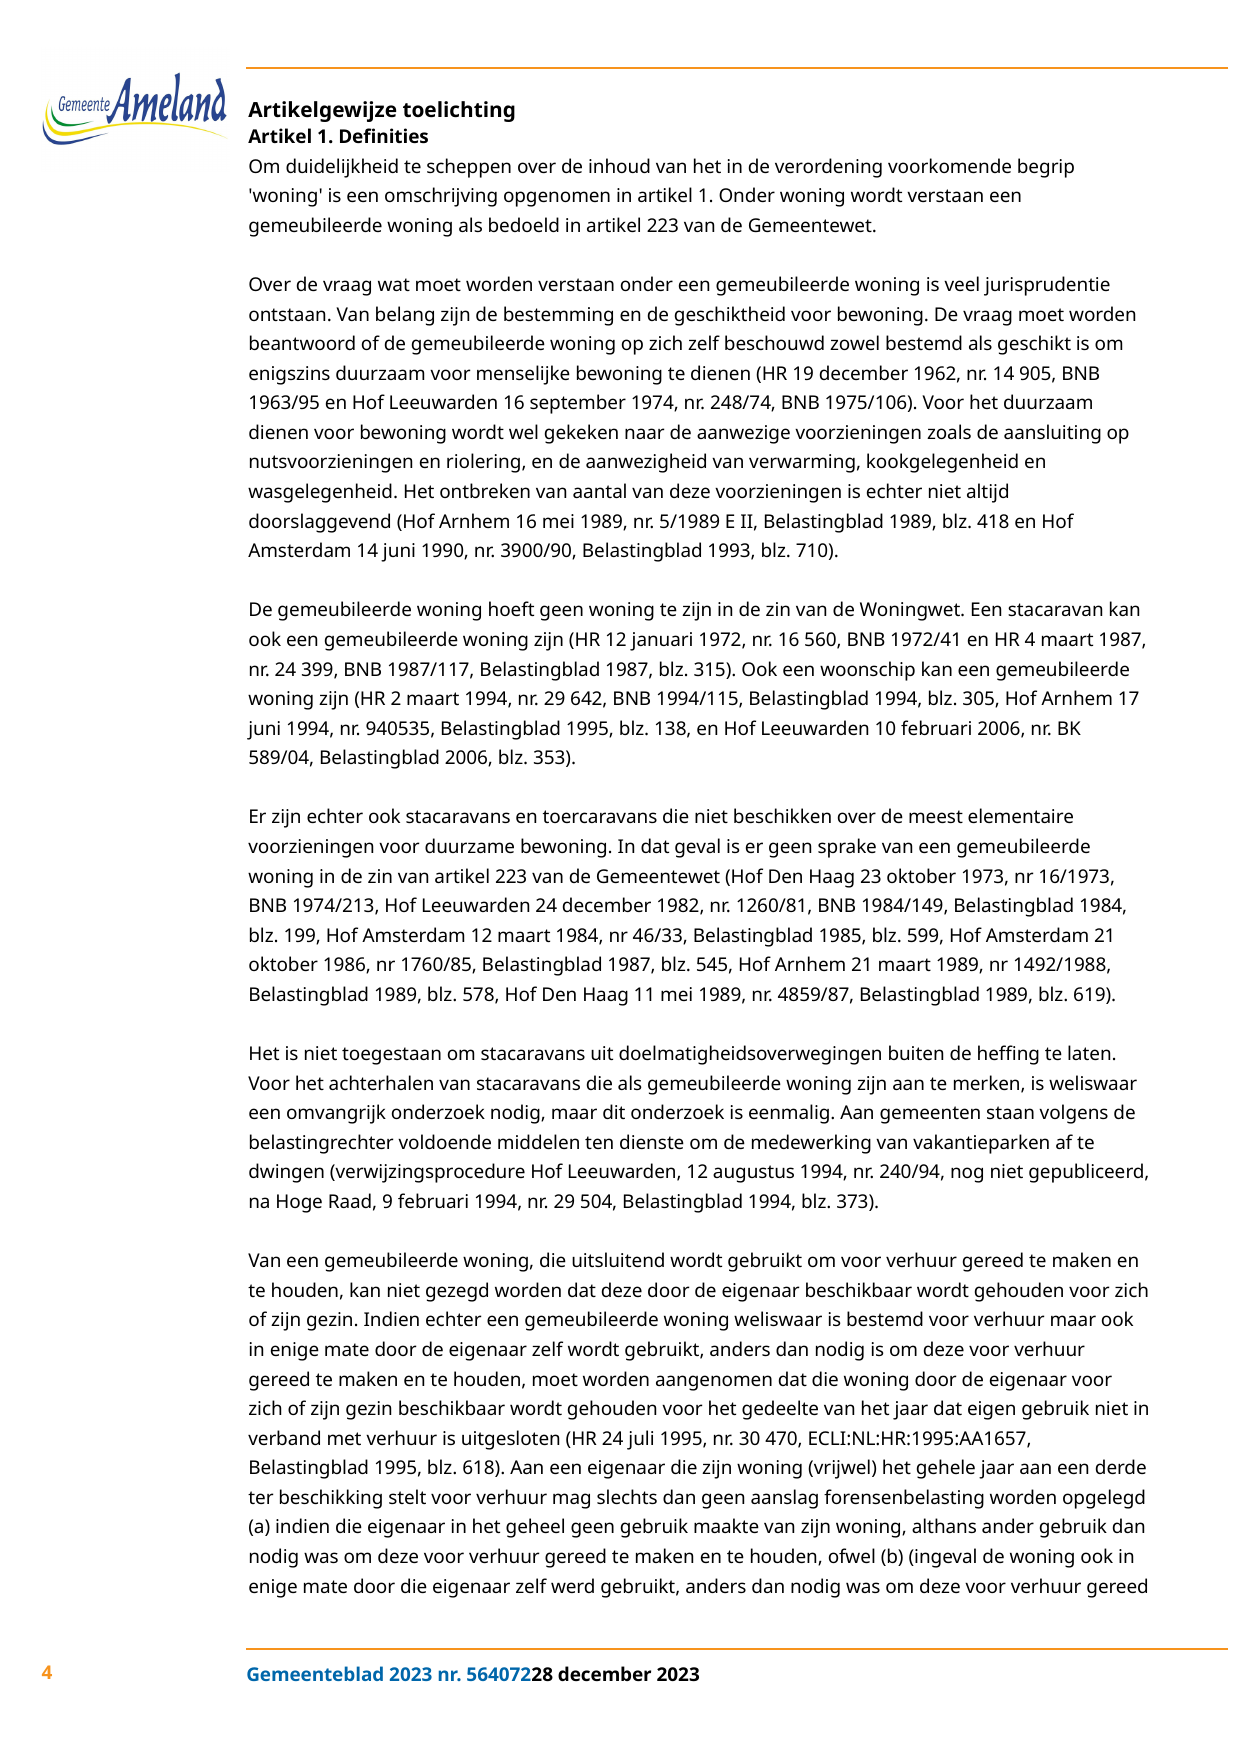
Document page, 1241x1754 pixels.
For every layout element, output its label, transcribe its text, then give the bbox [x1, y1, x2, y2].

text Van een gemeubileerde woning, die uitsluitend wordt gebruikt om voor verhuur gereed te maken en te houden, kan niet gezegd worden dat deze door de eigenaar beschikbaar wordt gehouden voor zich of zijn gezin. Indien echter een gemeubileerde woning weliswaar is bestemd voor verhuur maar ook in enige mate door de eigenaar zelf wordt gebruikt, anders dan nodig is om deze voor verhuur gereed te maken en te houden, moet worden aangenomen dat die woning door de eigenaar voor zich of zijn gezin beschikbaar wordt gehouden voor het gedeelte van het jaar dat eigen gebruik niet in verband met verhuur is uitgesloten (HR 24 juli 1995, nr. 30 470, ECLI:NL:HR:1995:AA1657, Belastingblad 1995, blz. 618). Aan een eigenaar die zijn woning (vrijwel) het gehele jaar aan een derde ter beschikking stelt voor verhuur mag slechts dan geen aanslag forensenbelasting worden opgelegd (a) indien die eigenaar in het geheel geen gebruik maakte van zijn woning, althans ander gebruik dan nodig was om deze voor verhuur gereed te maken en te houden, ofwel (b) (ingeval de woning ook in enige mate door die eigenaar zelf werd gebruikt, anders dan nodig was om deze voor verhuur gereed [248, 1247, 1152, 1599]
text Het is niet toegestaan om stacaravans uit doelmatigheidsoverwegingen buiten de heffing te laten. Voor het achterhalen van stacaravans die als gemeubileerde woning zijn aan te merken, is weliswaar een omvangrijk onderzoek nodig, maar dit onderzoek is eenmalig. Aan gemeenten staan volgens de belastingrechter voldoende middelen ten dienste om de medewerking van vakantieparken af te dwingen (verwijzingsprocedure Hof Leeuwarden, 12 augustus 1994, nr. 240/94, nog niet gepubliceerd, na Hoge Raad, 9 februari 1994, nr. 29 504, Belastingblad 1994, blz. 373). [248, 1040, 1152, 1214]
text Artikel 1. Definities [248, 123, 1152, 149]
picture [41, 47, 231, 172]
text Om duidelijkheid te scheppen over de inhoud van het in de verordening voorkomende begrip 'woning' is een omschrijving opgenomen in artikel 1. Onder woning wordt verstaan een gemeubileerde woning als bedoeld in artikel 223 van de Gemeentewet. [248, 153, 1152, 238]
text De gemeubileerde woning hoeft geen woning te zijn in de zin van de Woningwet. Een stacaravan kan ook een gemeubileerde woning zijn (HR 12 januari 1972, nr. 16 560, BNB 1972/41 en HR 4 maart 1987, nr. 24 399, BNB 1987/117, Belastingblad 1987, blz. 315). Ook een woonschip kan een gemeubileerde woning zijn (HR 2 maart 1994, nr. 29 642, BNB 1994/115, Belastingblad 1994, blz. 305, Hof Arnhem 17 juni 1994, nr. 940535, Belastingblad 1995, blz. 138, en Hof Leeuwarden 10 februari 2006, nr. BK 589/04, Belastingblad 2006, blz. 353). [248, 597, 1152, 770]
text Artikelgewijze toelichting [248, 95, 1152, 123]
text Over de vraag wat moet worden verstaan onder een gemeubileerde woning is veel jurisprudentie ontstaan. Van belang zijn de bestemming en de geschiktheid voor bewoning. De vraag moet worden beantwoord of de gemeubileerde woning op zich zelf beschouwd zowel bestemd als geschikt is om enigszins duurzaam voor menselijke bewoning te dienen (HR 19 december 1962, nr. 14 905, BNB 1963/95 en Hof Leeuwarden 16 september 1974, nr. 248/74, BNB 1975/106). Voor het duurzaam dienen voor bewoning wordt wel gekeken naar de aanwezige voorzieningen zoals de aansluiting op nutsvoorzieningen en riolering, en de aanwezigheid van verwarming, kookgelegenheid en wasgelegenheid. Het ontbreken van aantal van deze voorzieningen is echter niet altijd doorslaggevend (Hof Arnhem 16 mei 1989, nr. 5/1989 E II, Belastingblad 1989, blz. 418 en Hof Amsterdam 14 juni 1990, nr. 3900/90, Belastingblad 1993, blz. 710). [248, 271, 1152, 563]
text Er zijn echter ook stacaravans en toercaravans die niet beschikken over de meest elementaire voorzieningen voor duurzame bewoning. In dat geval is er geen sprake van een gemeubileerde woning in de zin van artikel 223 van de Gemeentewet (Hof Den Haag 23 oktober 1973, nr 16/1973, BNB 1974/213, Hof Leeuwarden 24 december 1982, nr. 1260/81, BNB 1984/149, Belastingblad 1984, blz. 199, Hof Amsterdam 12 maart 1984, nr 46/33, Belastingblad 1985, blz. 599, Hof Amsterdam 21 oktober 1986, nr 1760/85, Belastingblad 1987, blz. 545, Hof Arnhem 21 maart 1989, nr 1492/1988, Belastingblad 1989, blz. 578, Hof Den Haag 11 mei 1989, nr. 4859/87, Belastingblad 1989, blz. 619). [248, 804, 1152, 1007]
